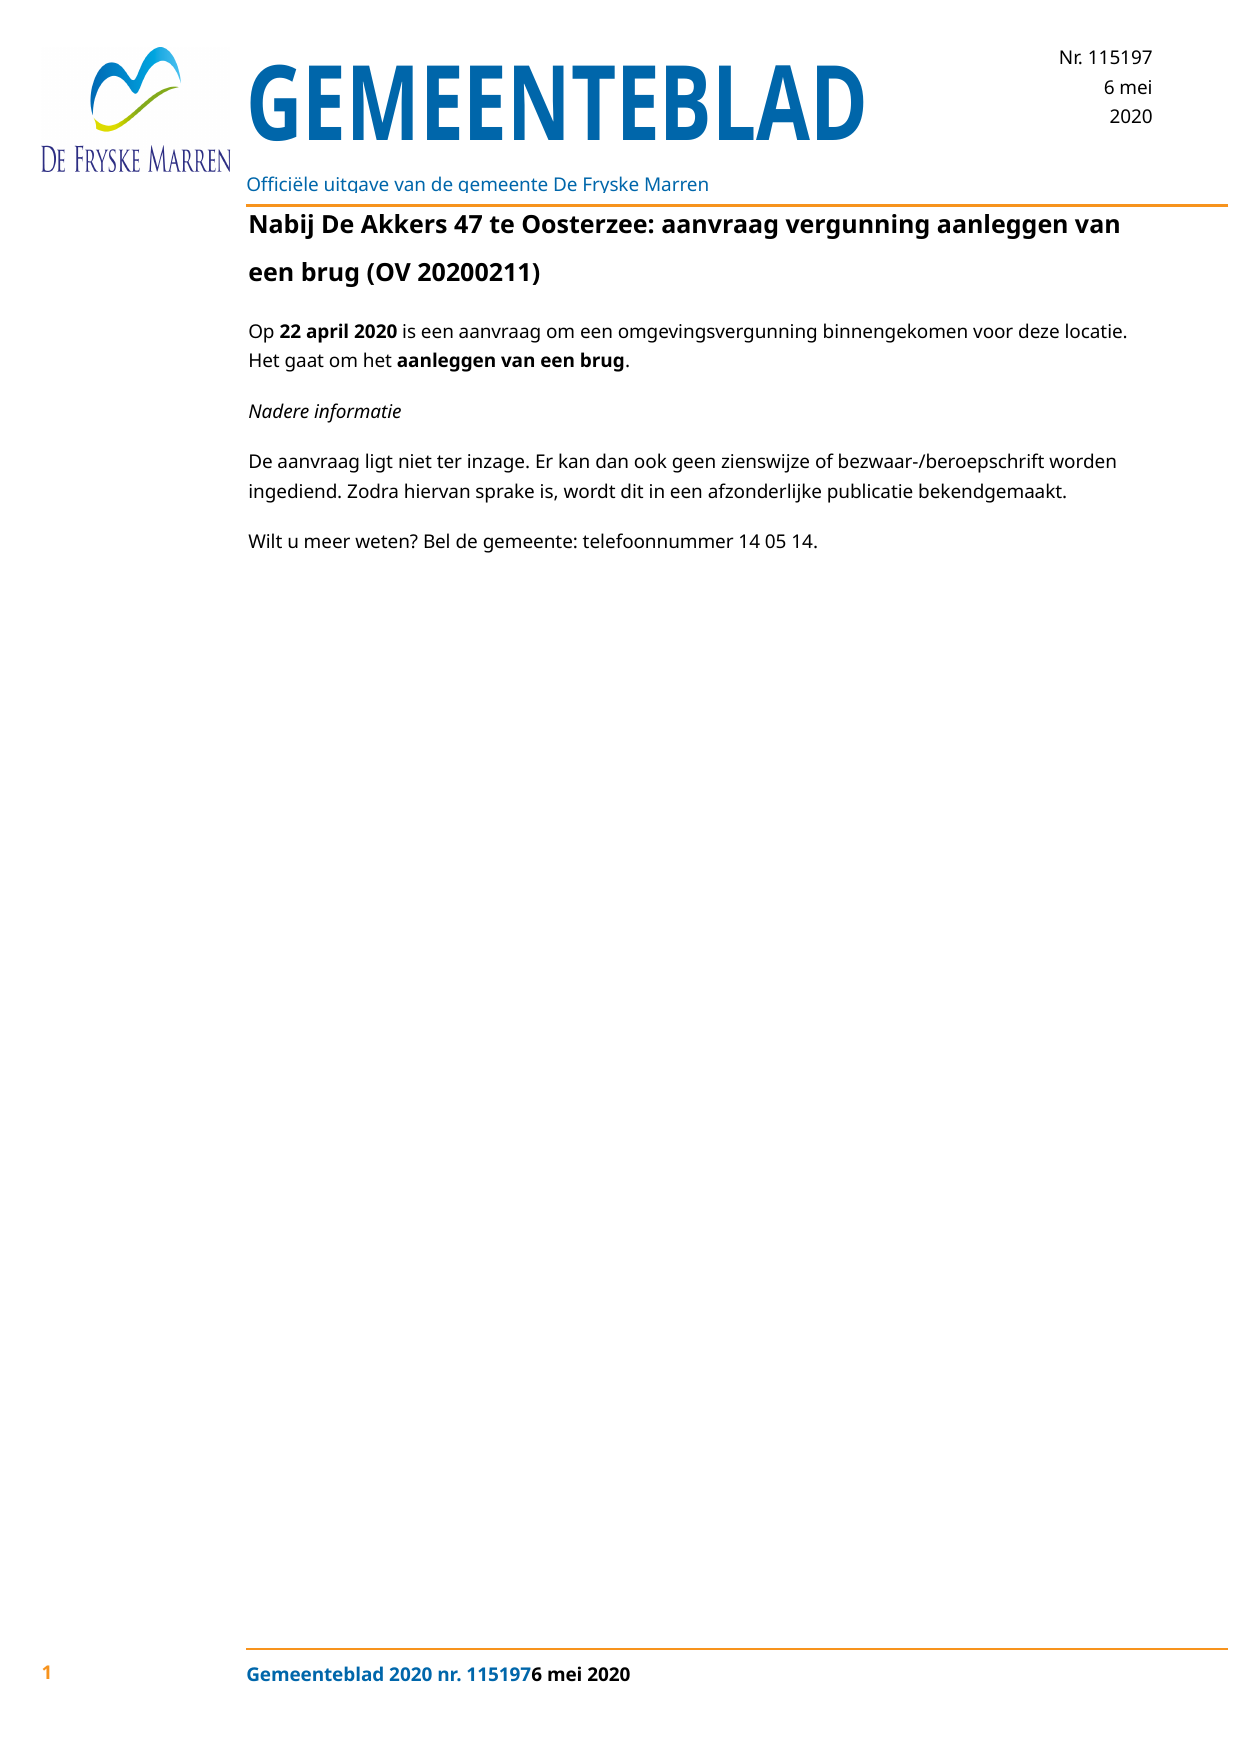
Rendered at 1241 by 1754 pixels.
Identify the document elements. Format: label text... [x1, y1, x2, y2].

text Wilt u meer weten? Bel de gemeente: telefoonnummer 14 05 14. [248, 528, 1152, 554]
text Op 22 april 2020 is een aanvraag om een omgevingsvergunning binnengekomen voor deze locatie. Het gaat om het aanleggen van een brug. [248, 318, 1152, 373]
picture [41, 47, 231, 172]
text Nabij De Akkers 47 te Oosterzee: aanvraag vergunning aanleggen van een brug (OV 20200211) [248, 207, 1152, 288]
text De aanvraag ligt niet ter inzage. Er kan dan ook geen zienswijze of bezwaar-/beroepschrift worden ingediend. Zodra hiervan sprake is, wordt dit in een afzonderlijke publicatie bekendgemaakt. [248, 448, 1152, 504]
text Nadere informatie [248, 398, 1152, 424]
